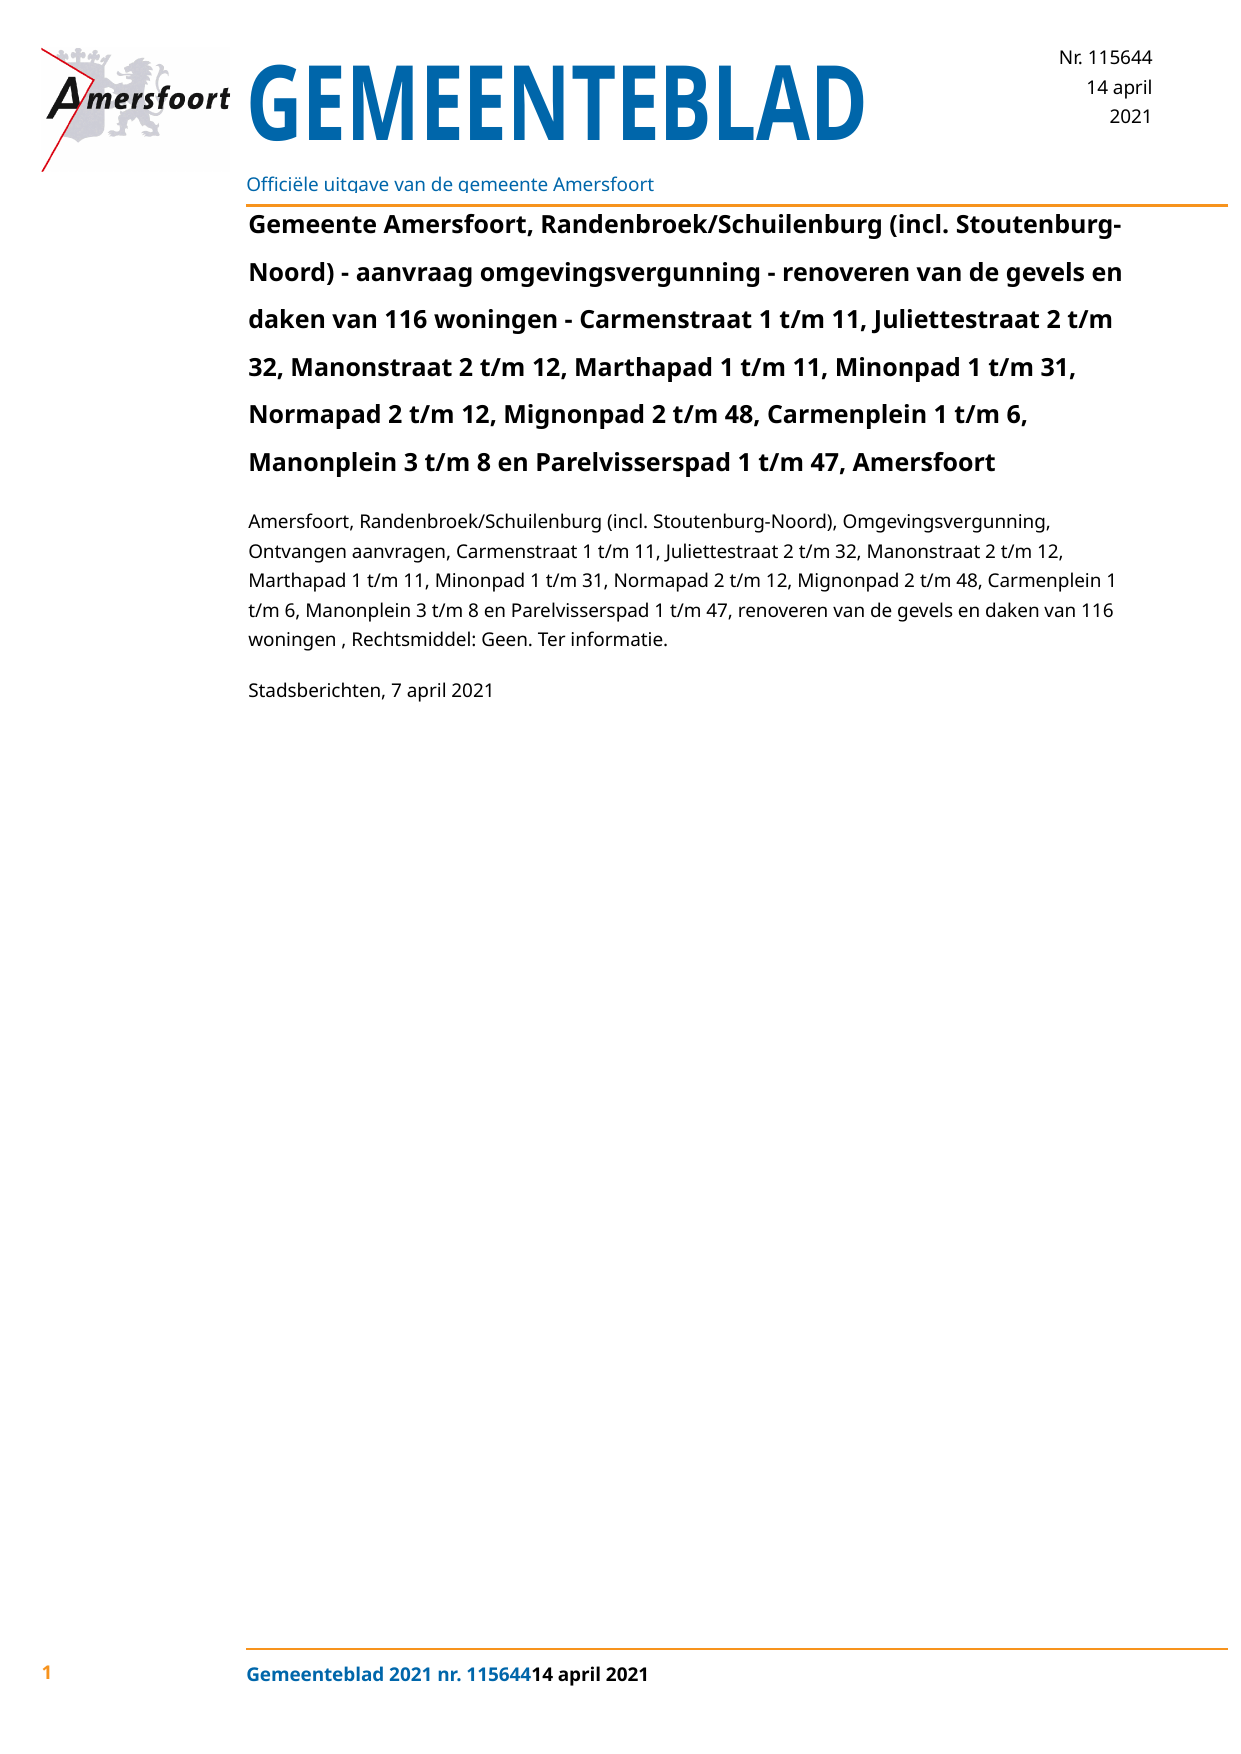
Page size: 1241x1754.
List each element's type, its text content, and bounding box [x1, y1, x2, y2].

text Stadsberichten, 7 april 2021 [248, 677, 1152, 703]
text Gemeente Amersfoort, Randenbroek/Schuilenburg (incl. Stoutenburg-Noord) - aanvraag omgevingsvergunning - renoveren van de gevels en daken van 116 woningen - Carmenstraat 1 t/m 11, Juliettestraat 2 t/m 32, Manonstraat 2 t/m 12, Marthapad 1 t/m 11, Minonpad 1 t/m 31, Normapad 2 t/m 12, Mignonpad 2 t/m 48, Carmenplein 1 t/m 6, Manonplein 3 t/m 8 en Parelvisserspad 1 t/m 47, Amersfoort [248, 207, 1152, 479]
text Amersfoort, Randenbroek/Schuilenburg (incl. Stoutenburg-Noord), Omgevingsvergunning, Ontvangen aanvragen, Carmenstraat 1 t/m 11, Juliettestraat 2 t/m 32, Manonstraat 2 t/m 12, Marthapad 1 t/m 11, Minonpad 1 t/m 31, Normapad 2 t/m 12, Mignonpad 2 t/m 48, Carmenplein 1 t/m 6, Manonplein 3 t/m 8 en Parelvisserspad 1 t/m 47, renoveren van de gevels en daken van 116 woningen , Rechtsmiddel: Geen. Ter informatie. [248, 508, 1152, 652]
picture [41, 47, 231, 172]
